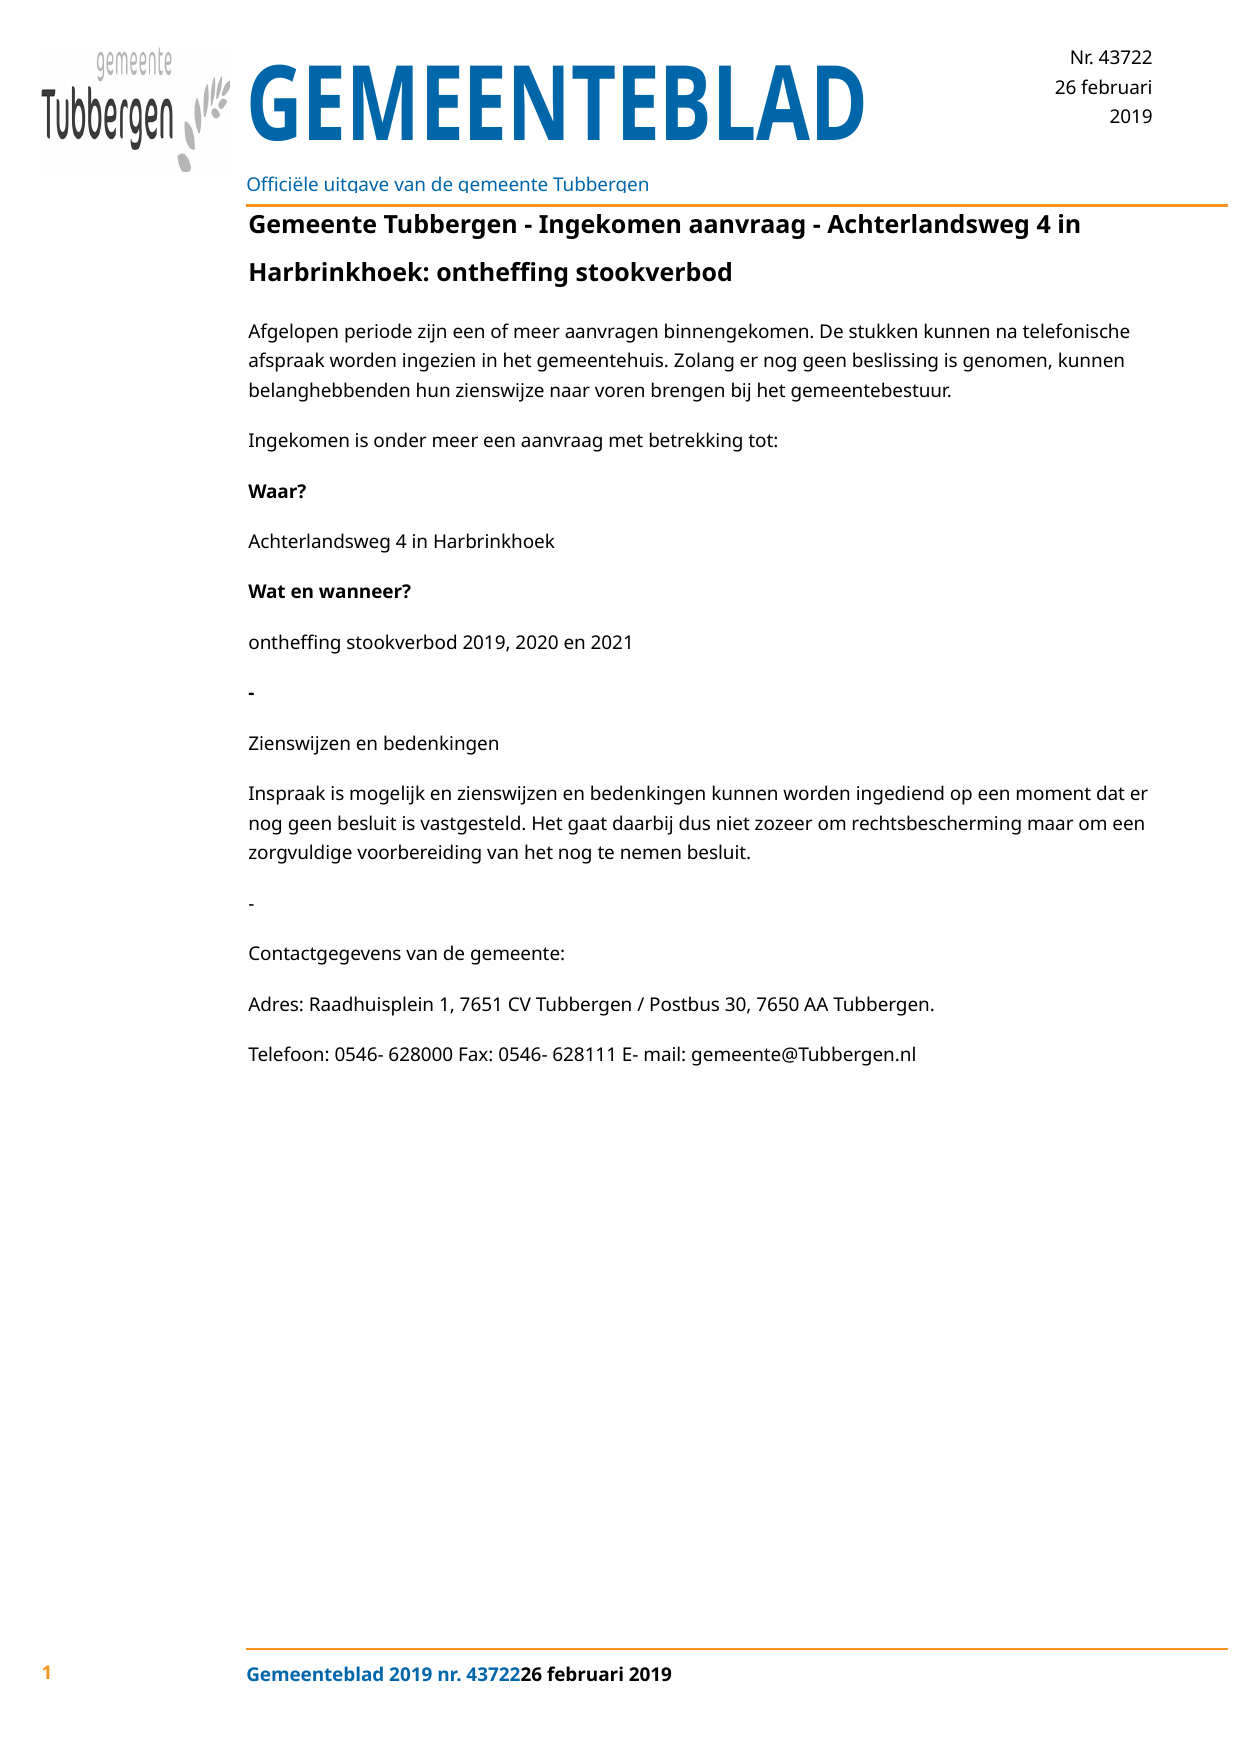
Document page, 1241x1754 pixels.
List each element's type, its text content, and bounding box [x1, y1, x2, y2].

text Achterlandsweg 4 in Harbrinkhoek [248, 528, 1152, 554]
text Waar? [248, 478, 1152, 504]
text Inspraak is mogelijk en zienswijzen en bedenkingen kunnen worden ingediend op een moment dat er nog geen besluit is vastgesteld. Het gaat daarbij dus niet zozeer om rechtsbescherming maar om een zorgvuldige voorbereiding van het nog te nemen besluit. [248, 780, 1152, 865]
text Gemeente Tubbergen - Ingekomen aanvraag - Achterlandsweg 4 in Harbrinkhoek: ontheffing stookverbod [248, 207, 1152, 288]
text Wat en wanneer? [248, 579, 1152, 604]
picture [41, 47, 231, 172]
text Afgelopen periode zijn een of meer aanvragen binnengekomen. De stukken kunnen na telefonische afspraak worden ingezien in het gemeentehuis. Zolang er nog geen beslissing is genomen, kunnen belanghebbenden hun zienswijze naar voren brengen bij het gemeentebestuur. [248, 318, 1152, 403]
text - [248, 679, 1152, 705]
text Zienswijzen en bedenkingen [248, 730, 1152, 756]
text Contactgegevens van de gemeente: [248, 940, 1152, 966]
text Telefoon: 0546- 628000 Fax: 0546- 628111 E- mail: gemeente@Tubbergen.nl [248, 1041, 1152, 1067]
text Ingekomen is onder meer een aanvraag met betrekking tot: [248, 427, 1152, 453]
text - [248, 890, 1152, 916]
text Adres: Raadhuisplein 1, 7651 CV Tubbergen / Postbus 30, 7650 AA Tubbergen. [248, 991, 1152, 1017]
text ontheffing stookverbod 2019, 2020 en 2021 [248, 629, 1152, 655]
